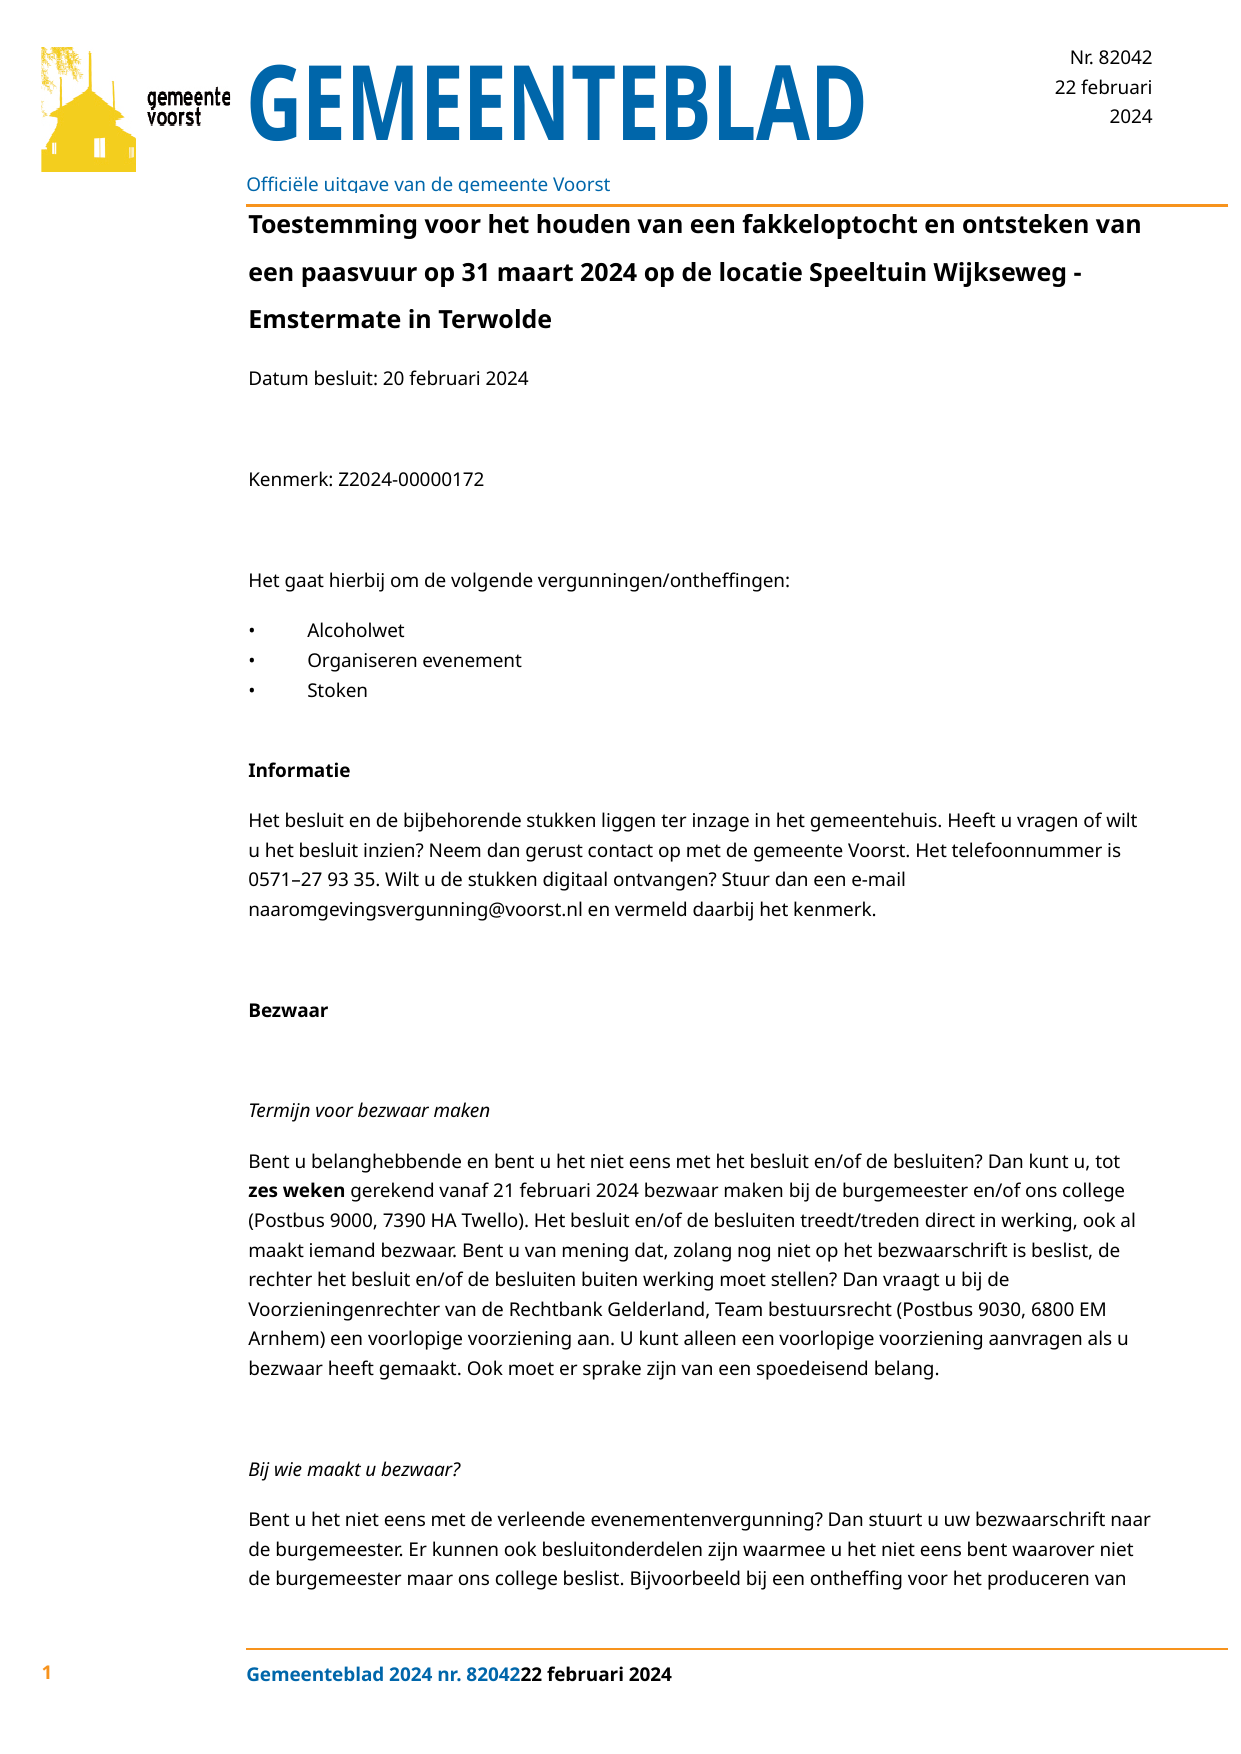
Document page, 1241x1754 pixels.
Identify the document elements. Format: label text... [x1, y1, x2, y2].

text Bij wie maakt u bezwaar? [248, 1456, 1152, 1482]
picture [41, 47, 231, 172]
text Datum besluit: 20 februari 2024 [248, 366, 1152, 391]
text Toestemming voor het houden van een fakkeloptocht en ontsteken van een paasvuur op 31 maart 2024 op de locatie Speeltuin Wijkseweg - Emstermate in Terwolde [248, 207, 1152, 336]
text Bezwaar [248, 997, 1152, 1022]
text Bent u belanghebbende en bent u het niet eens met het besluit en/of de besluiten? Dan kunt u, tot zes weken gerekend vanaf 21 februari 2024 bezwaar maken bij de burgemeester en/of ons college (Postbus 9000, 7390 HA Twello). Het besluit en/of de besluiten treedt/treden direct in werking, ook al maakt iemand bezwaar. Bent u van mening dat, zolang nog niet op het bezwaarschrift is beslist, de rechter het besluit en/of de besluiten buiten werking moet stellen? Dan vraagt u bij de Voorzieningenrechter van de Rechtbank Gelderland, Team bestuursrecht (Postbus 9030, 6800 EM Arnhem) een voorlopige voorziening aan. U kunt alleen een voorlopige voorziening aanvragen als u bezwaar heeft gemaakt. Ook moet er sprake zijn van een spoedeisend belang. [248, 1148, 1152, 1381]
text Informatie [248, 757, 1152, 782]
list Organiseren evenement [248, 647, 1152, 673]
text Bent u het niet eens met de verleende evenementenvergunning? Dan stuurt u uw bezwaarschrift naar de burgemeester. Er kunnen ook besluitonderdelen zijn waarmee u het niet eens bent waarover niet de burgemeester maar ons college beslist. Bijvoorbeeld bij een ontheffing voor het produceren van [248, 1506, 1152, 1591]
list Alcoholwet [248, 618, 1152, 643]
text Het besluit en de bijbehorende stukken liggen ter inzage in het gemeentehuis. Heeft u vragen of wilt u het besluit inzien? Neem dan gerust contact op met de gemeente Voorst. Het telefoonnummer is 0571–27 93 35. Wilt u de stukken digitaal ontvangen? Stuur dan een e-mail naaromgevingsvergunning@voorst.nl en vermeld daarbij het kenmerk. [248, 807, 1152, 922]
text Termijn voor bezwaar maken [248, 1098, 1152, 1123]
text Kenmerk: Z2024-00000172 [248, 466, 1152, 492]
list Stoken [248, 677, 1152, 702]
text Het gaat hierbij om de volgende vergunningen/ontheffingen: [248, 567, 1152, 593]
